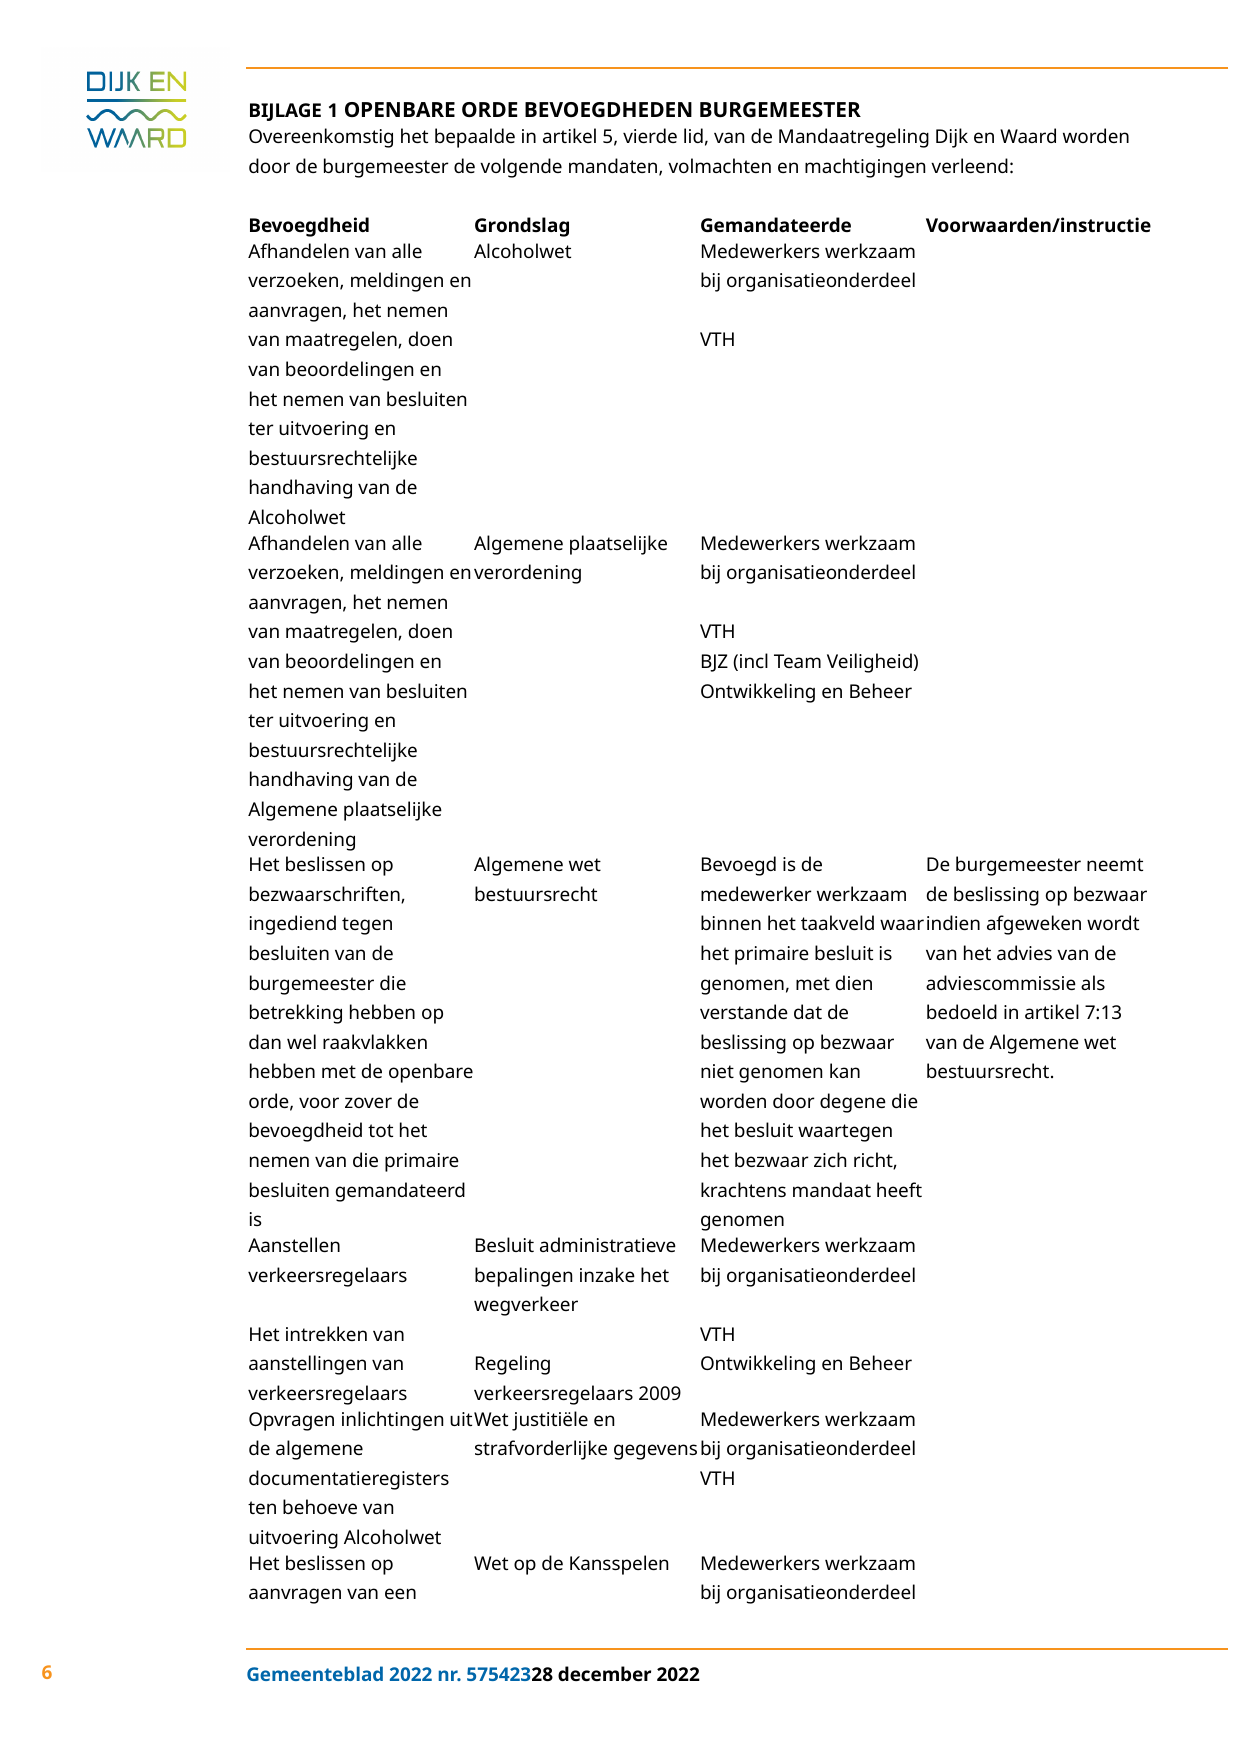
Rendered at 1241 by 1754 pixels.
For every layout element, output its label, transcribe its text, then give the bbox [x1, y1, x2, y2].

table_cell [926, 238, 1152, 530]
table_cell Besluit administratieve bepalingen inzake het wegverkeer Regeling verkeersregelaars 2009 [474, 1232, 700, 1406]
table_cell Medewerkers werkzaam bij organisatieonderdeel VTH [700, 238, 926, 530]
table_cell Opvragen inlichtingen uit de algemene documentatieregisters ten behoeve van uitvoering Alcoholwet [248, 1406, 474, 1550]
table_header Grondslag [474, 212, 700, 238]
table_cell [926, 1232, 1152, 1406]
table_cell Medewerkers werkzaam bij organisatieonderdeel VTH [700, 1406, 926, 1550]
table_cell Afhandelen van alle verzoeken, meldingen en aanvragen, het nemen van maatregelen, doen van beoordelingen en het nemen van besluiten ter uitvoering en bestuursrechtelijke handhaving van de Alcoholwet [248, 238, 474, 530]
text BIJLAGE 1 OPENBARE ORDE BEVOEGDHEDEN BURGEMEESTER [248, 95, 1152, 123]
table_cell Algemene plaatselijke verordening [474, 530, 700, 851]
picture [41, 47, 231, 172]
table_header Gemandateerde [700, 212, 926, 238]
table_cell Medewerkers werkzaam bij organisatieonderdeel VTH Ontwikkeling en Beheer [700, 1232, 926, 1406]
table_cell Wet justitiële en strafvorderlijke gegevens [474, 1406, 700, 1550]
table_cell [926, 1406, 1152, 1550]
table_cell Medewerkers werkzaam bij organisatieonderdeel VTH BJZ (incl Team Veiligheid) Ontwikkeling en Beheer [700, 530, 926, 851]
table_cell Het beslissen op aanvragen van een [248, 1550, 474, 1605]
table_cell [926, 530, 1152, 851]
table_cell Wet op de Kansspelen [474, 1550, 700, 1605]
table_cell Alcoholwet [474, 238, 700, 530]
text Overeenkomstig het bepaalde in artikel 5, vierde lid, van de Mandaatregeling Dijk en Waard worden door de burgemeester de volgende mandaten, volmachten en machtigingen verleend: [248, 123, 1152, 179]
table_cell Het beslissen op bezwaarschriften, ingediend tegen besluiten van de burgemeester die betrekking hebben op dan wel raakvlakken hebben met de openbare orde, voor zover de bevoegdheid tot het nemen van die primaire besluiten gemandateerd is [248, 851, 474, 1232]
table_cell Bevoegd is de medewerker werkzaam binnen het taakveld waar het primaire besluit is genomen, met dien verstande dat de beslissing op bezwaar niet genomen kan worden door degene die het besluit waartegen het bezwaar zich richt, krachtens mandaat heeft genomen [700, 851, 926, 1232]
table_header Voorwaarden/instructie [926, 212, 1152, 238]
table_cell Afhandelen van alle verzoeken, meldingen en aanvragen, het nemen van maatregelen, doen van beoordelingen en het nemen van besluiten ter uitvoering en bestuursrechtelijke handhaving van de Algemene plaatselijke verordening [248, 530, 474, 851]
table_cell Algemene wet bestuursrecht [474, 851, 700, 1232]
table_cell Aanstellen verkeersregelaars Het intrekken van aanstellingen van verkeersregelaars [248, 1232, 474, 1406]
table_cell De burgemeester neemt de beslissing op bezwaar indien afgeweken wordt van het advies van de adviescommissie als bedoeld in artikel 7:13 van de Algemene wet bestuursrecht. [926, 851, 1152, 1232]
table_cell Medewerkers werkzaam bij organisatieonderdeel [700, 1550, 926, 1605]
table_header Bevoegdheid [248, 212, 474, 238]
table_cell [926, 1550, 1152, 1605]
